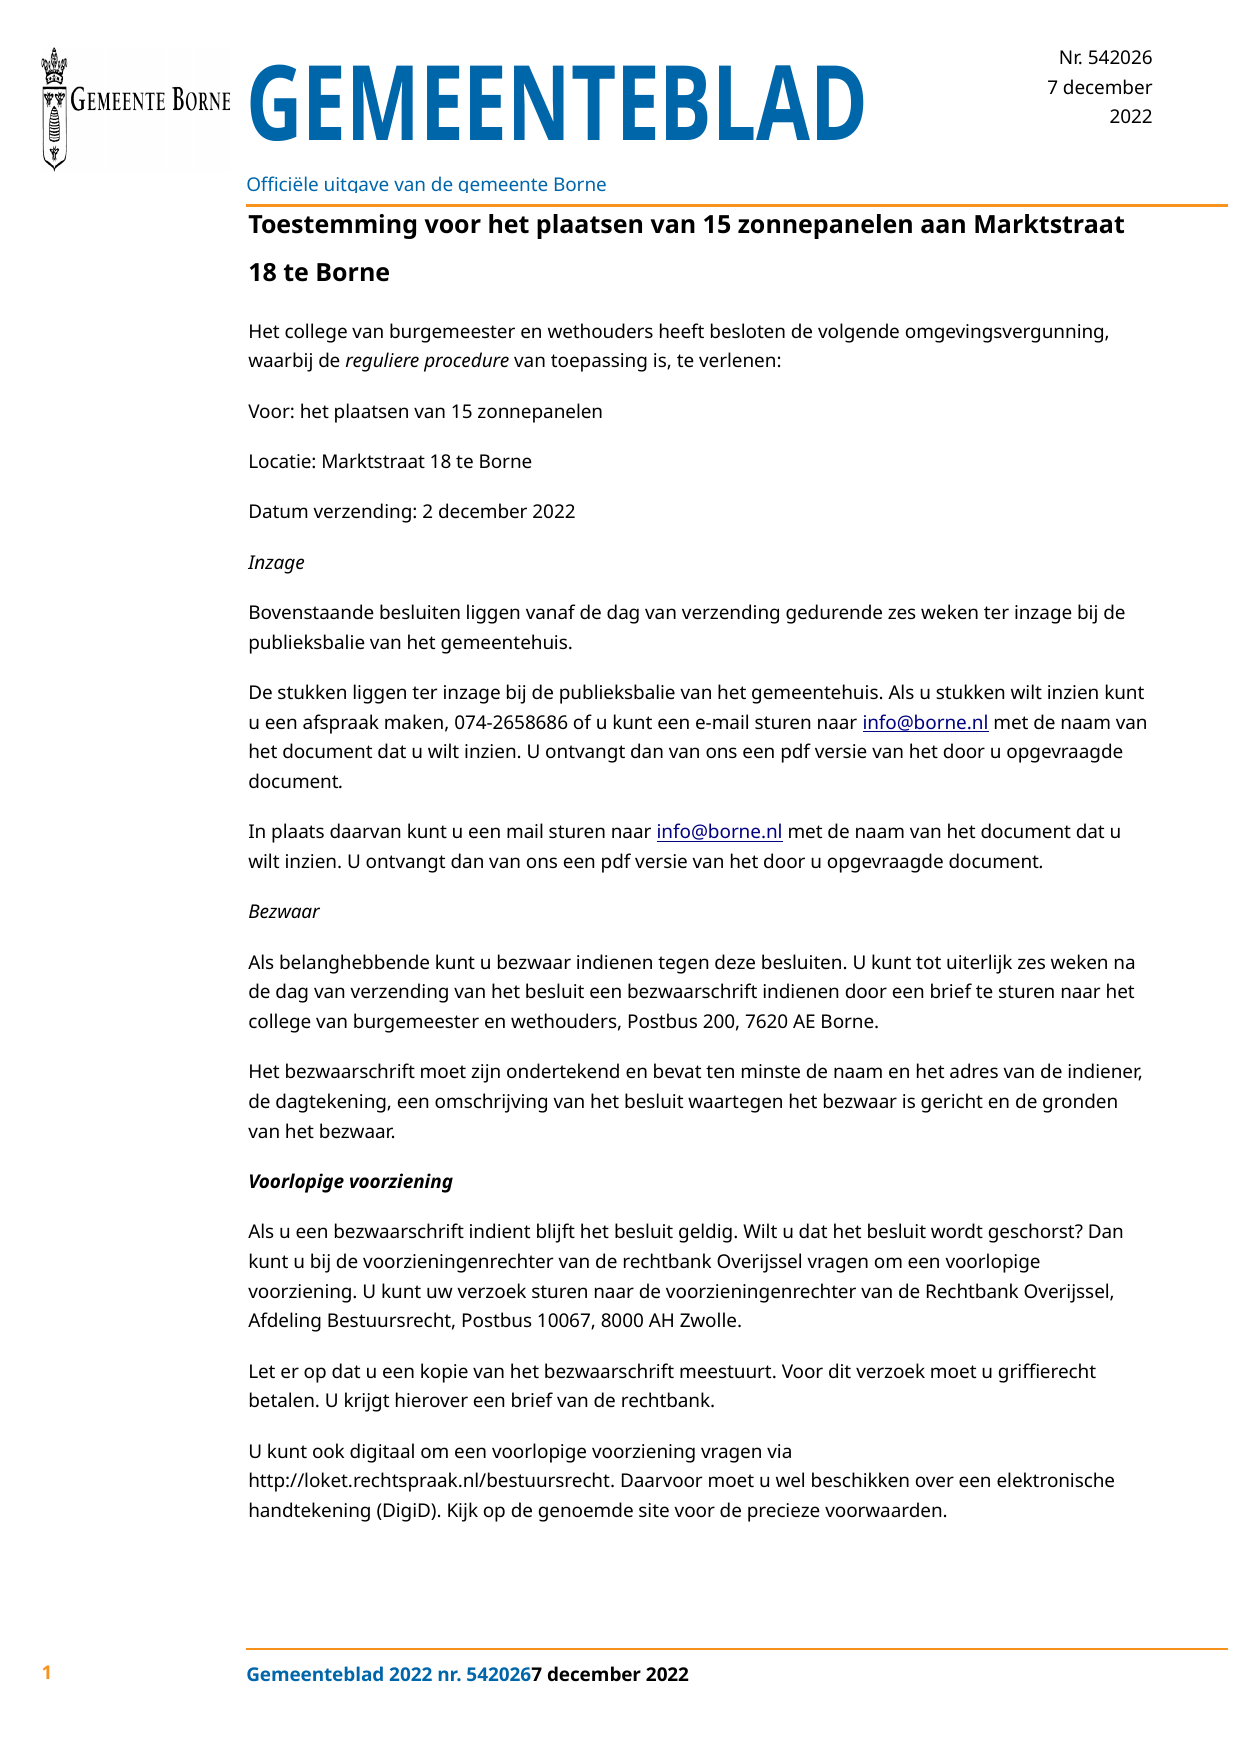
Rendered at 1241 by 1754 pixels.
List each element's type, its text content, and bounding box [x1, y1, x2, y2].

text Voorlopige voorziening [248, 1168, 1152, 1194]
text Toestemming voor het plaatsen van 15 zonnepanelen aan Marktstraat 18 te Borne [248, 207, 1152, 288]
text Voor: het plaatsen van 15 zonnepanelen [248, 398, 1152, 424]
text U kunt ook digitaal om een voorlopige voorziening vragen via http://loket.rechtspraak.nl/bestuursrecht. Daarvoor moet u wel beschikken over een elektronische handtekening (DigiD). Kijk op de genoemde site voor de precieze voorwaarden. [248, 1438, 1152, 1523]
text Als u een bezwaarschrift indient blijft het besluit geldig. Wilt u dat het besluit wordt geschorst? Dan kunt u bij de voorzieningenrechter van de rechtbank Overijssel vragen om een voorlopige voorziening. U kunt uw verzoek sturen naar de voorzieningenrechter van de Rechtbank Overijssel, Afdeling Bestuursrecht, Postbus 10067, 8000 AH Zwolle. [248, 1219, 1152, 1333]
text In plaats daarvan kunt u een mail sturen naar info@borne.nl met de naam van het document dat u wilt inzien. U ontvangt dan van ons een pdf versie van het door u opgevraagde document. [248, 819, 1152, 874]
text Als belanghebbende kunt u bezwaar indienen tegen deze besluiten. U kunt tot uiterlijk zes weken na de dag van verzending van het besluit een bezwaarschrift indienen door een brief te sturen naar het college van burgemeester en wethouders, Postbus 200, 7620 AE Borne. [248, 949, 1152, 1034]
picture [41, 47, 231, 172]
text Datum verzending: 2 december 2022 [248, 499, 1152, 524]
text Het college van burgemeester en wethouders heeft besloten de volgende omgevingsvergunning, waarbij de reguliere procedure van toepassing is, te verlenen: [248, 318, 1152, 373]
text Inzage [248, 549, 1152, 575]
text Let er op dat u een kopie van het bezwaarschrift meestuurt. Voor dit verzoek moet u griffierecht betalen. U krijgt hierover een brief van de rechtbank. [248, 1358, 1152, 1413]
text Het bezwaarschrift moet zijn ondertekend en bevat ten minste de naam en het adres van de indiener, de dagtekening, een omschrijving van het besluit waartegen het bezwaar is gericht en de gronden van het bezwaar. [248, 1059, 1152, 1144]
text De stukken liggen ter inzage bij de publieksbalie van het gemeentehuis. Als u stukken wilt inzien kunt u een afspraak maken, 074-2658686 of u kunt een e-mail sturen naar info@borne.nl met de naam van het document dat u wilt inzien. U ontvangt dan van ons een pdf versie van het door u opgevraagde document. [248, 679, 1152, 794]
text Bezwaar [248, 899, 1152, 924]
text Locatie: Marktstraat 18 te Borne [248, 448, 1152, 474]
text Bovenstaande besluiten liggen vanaf de dag van verzending gedurende zes weken ter inzage bij de publieksbalie van het gemeentehuis. [248, 599, 1152, 655]
